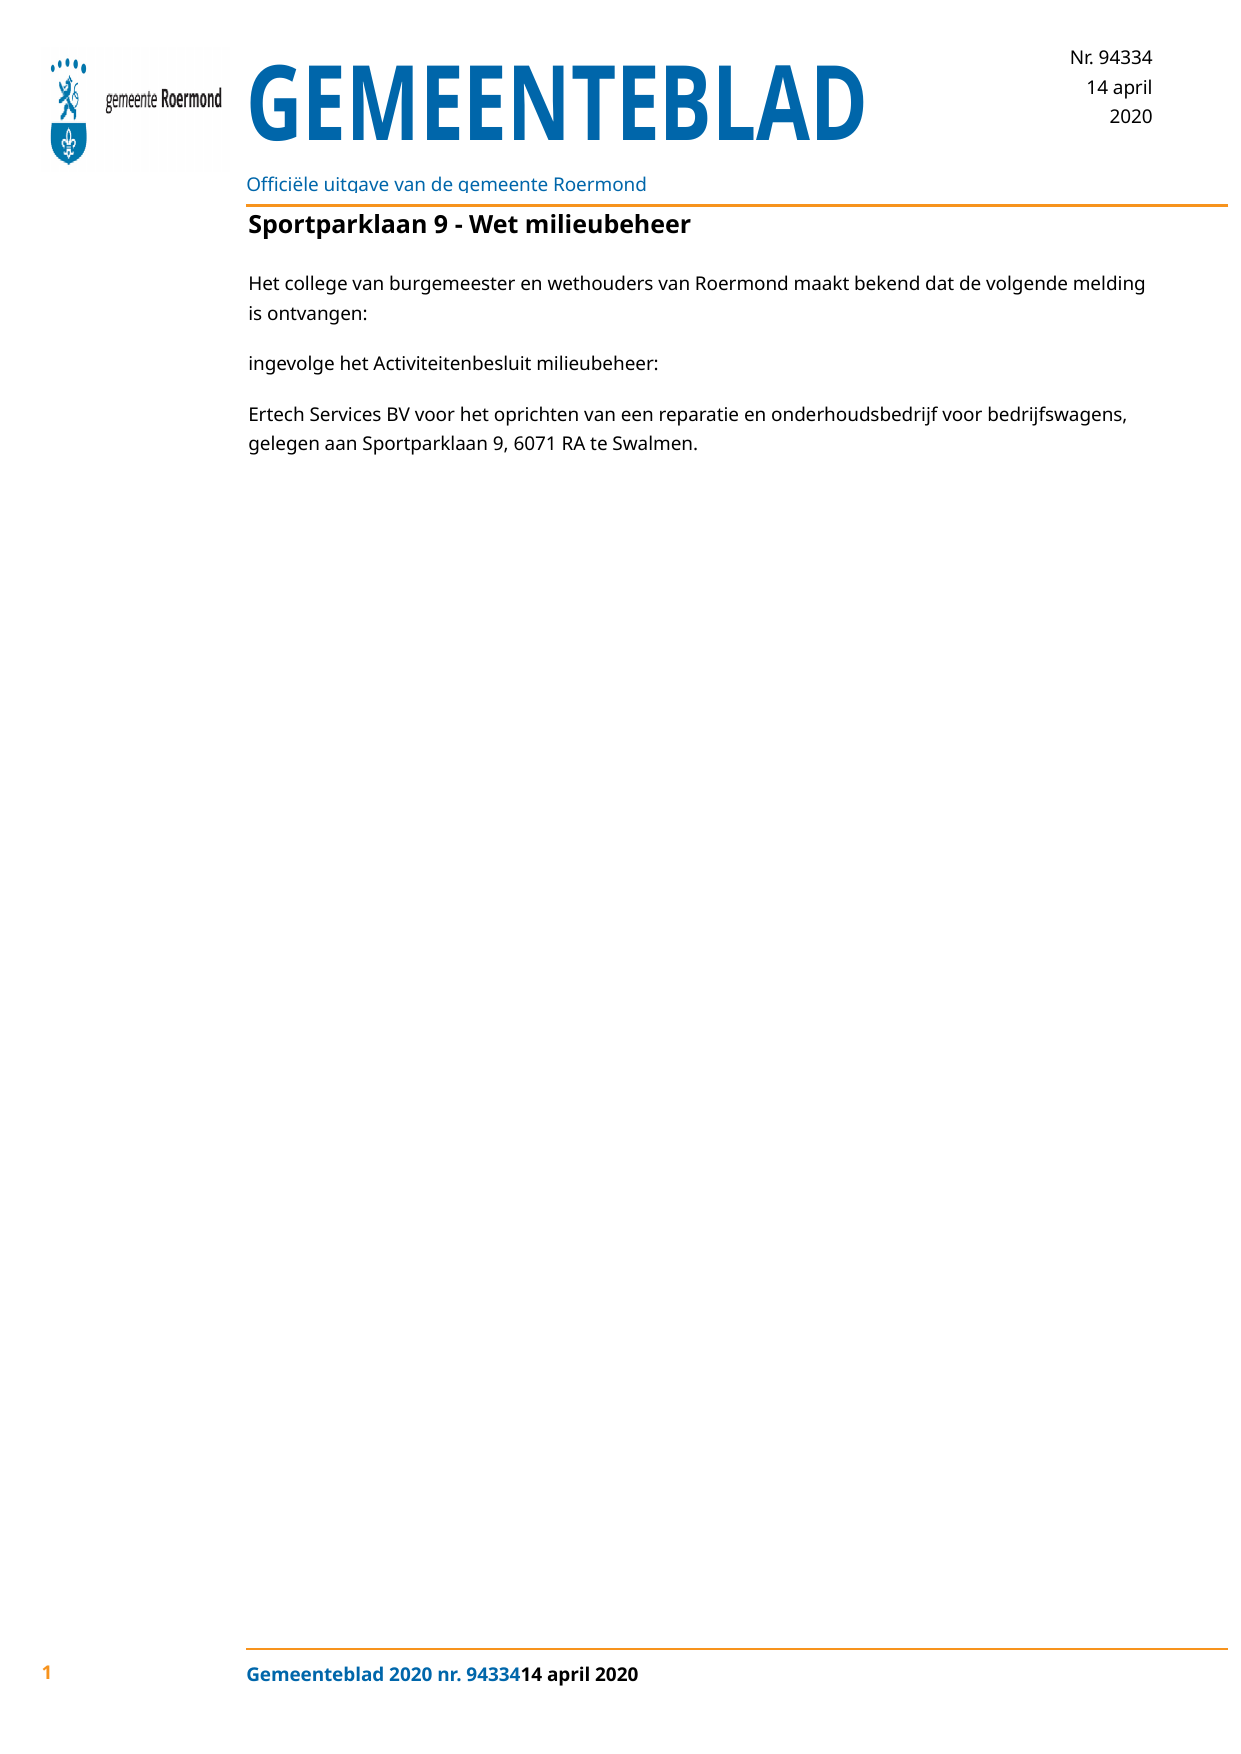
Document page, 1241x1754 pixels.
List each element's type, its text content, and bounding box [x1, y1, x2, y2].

text ingevolge het Activiteitenbesluit milieubeheer: [248, 350, 1152, 376]
text Het college van burgemeester en wethouders van Roermond maakt bekend dat de volgende melding is ontvangen: [248, 270, 1152, 326]
text Ertech Services BV voor het oprichten van een reparatie en onderhoudsbedrijf voor bedrijfswagens, gelegen aan Sportparklaan 9, 6071 RA te Swalmen. [248, 401, 1152, 456]
text Sportparklaan 9 - Wet milieubeheer [248, 207, 1152, 241]
picture [41, 47, 231, 172]
